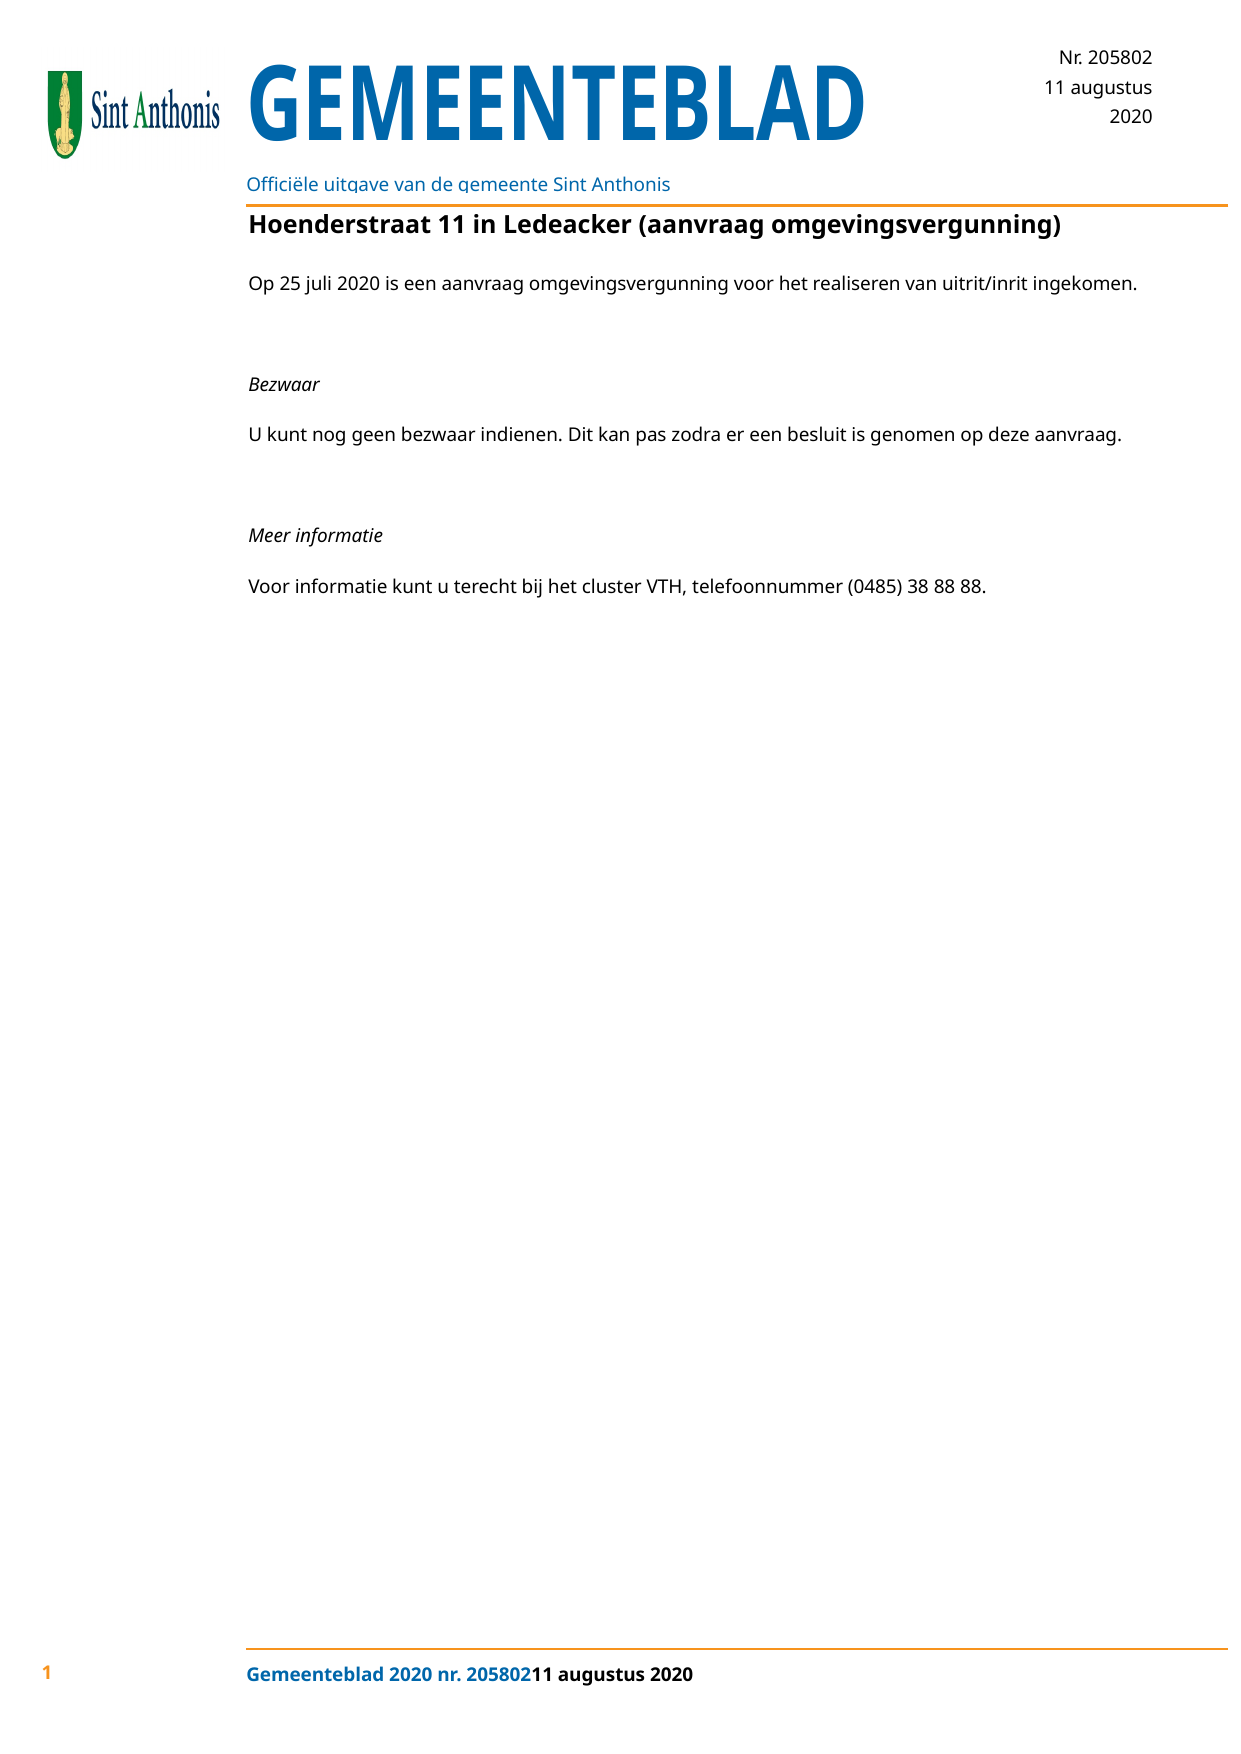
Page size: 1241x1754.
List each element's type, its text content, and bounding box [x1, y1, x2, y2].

text Voor informatie kunt u terecht bij het cluster VTH, telefoonnummer (0485) 38 88 88. [248, 573, 1152, 598]
text U kunt nog geen bezwaar indienen. Dit kan pas zodra er een besluit is genomen op deze aanvraag. [248, 422, 1152, 447]
text Op 25 juli 2020 is een aanvraag omgevingsvergunning voor het realiseren van uitrit/inrit ingekomen. [248, 270, 1152, 296]
text Bezwaar [248, 371, 1152, 397]
text Meer informatie [248, 522, 1152, 548]
picture [41, 47, 231, 172]
text Hoenderstraat 11 in Ledeacker (aanvraag omgevingsvergunning) [248, 207, 1152, 241]
